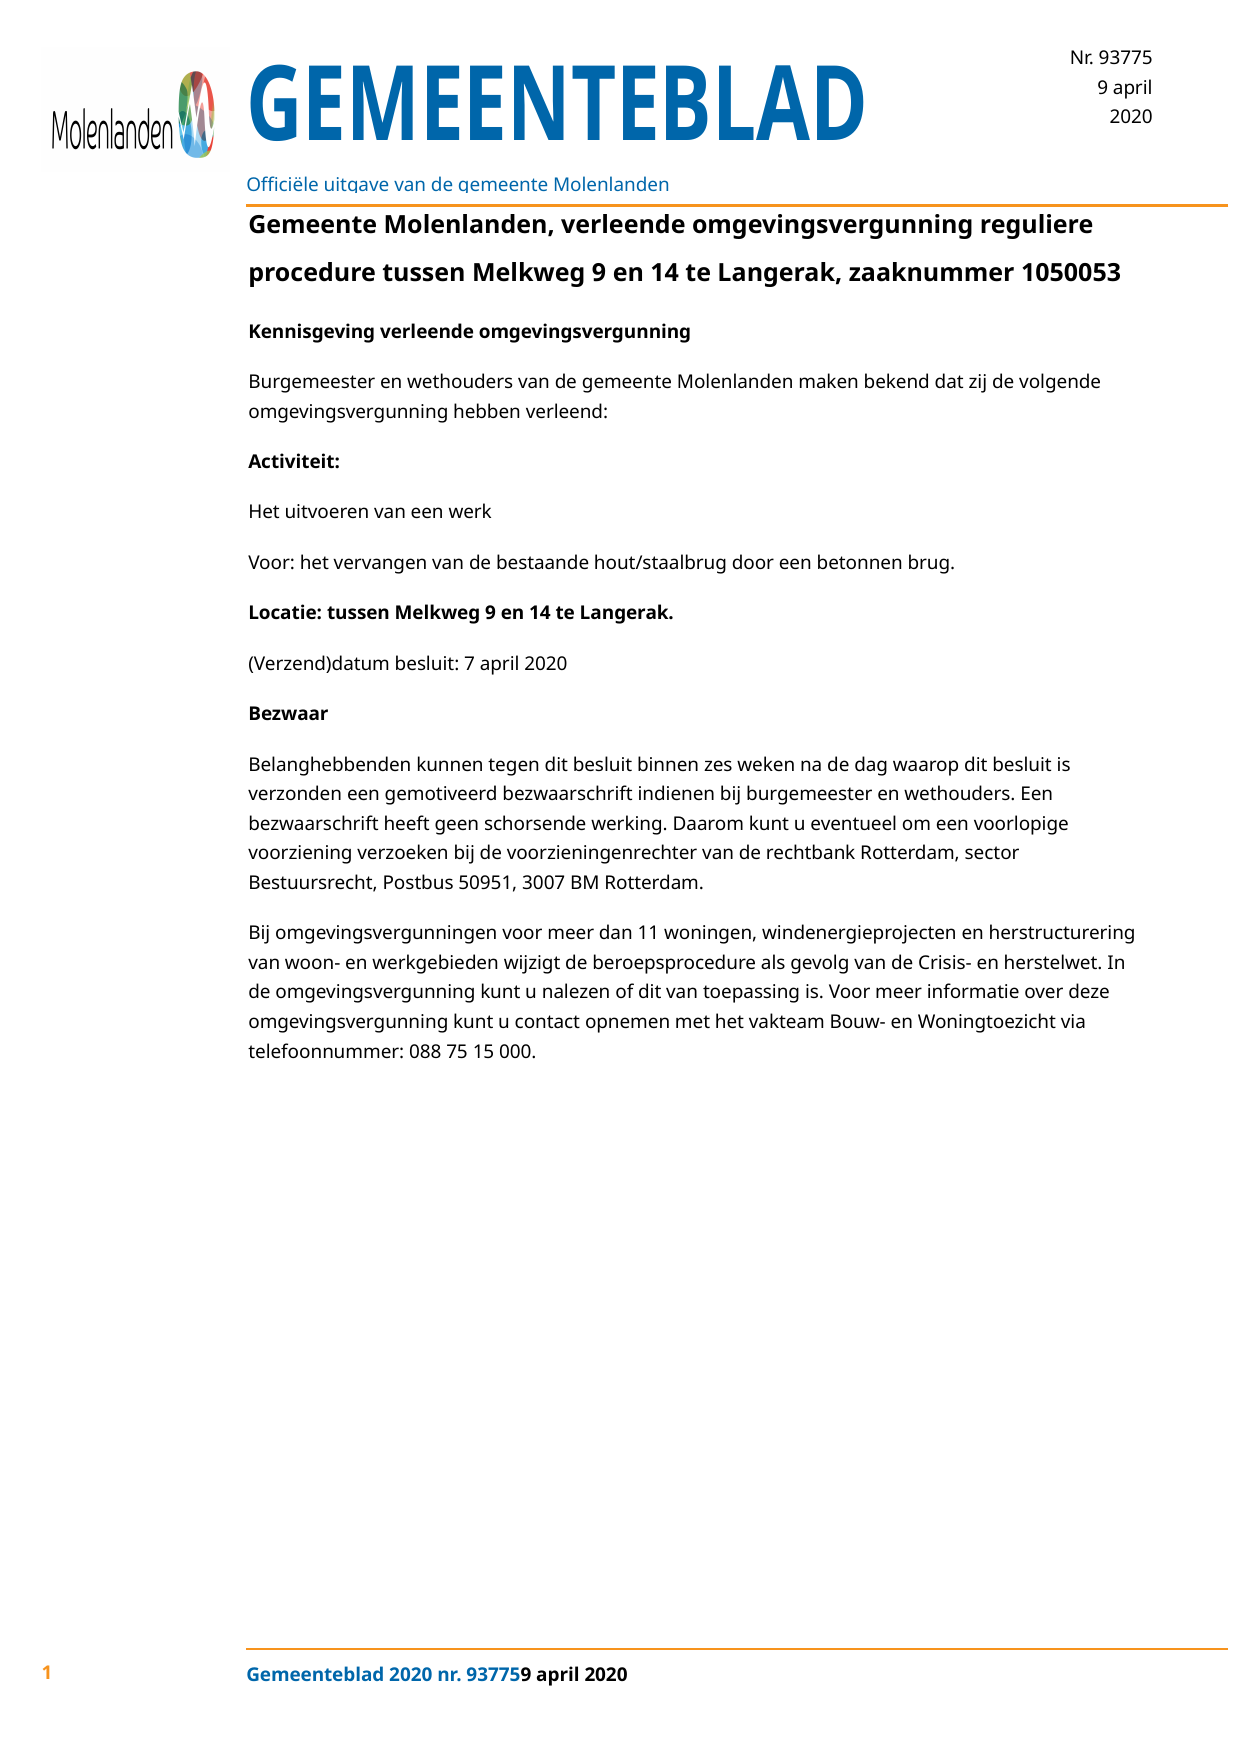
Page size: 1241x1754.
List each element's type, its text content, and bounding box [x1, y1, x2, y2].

text Bij omgevingsvergunningen voor meer dan 11 woningen, windenergieprojecten en herstructurering van woon- en werkgebieden wijzigt de beroepsprocedure als gevolg van de Crisis- en herstelwet. In de omgevingsvergunning kunt u nalezen of dit van toepassing is. Voor meer informatie over deze omgevingsvergunning kunt u contact opnemen met het vakteam Bouw- en Woningtoezicht via telefoonnummer: 088 75 15 000. [248, 919, 1152, 1064]
text (Verzend)datum besluit: 7 april 2020 [248, 650, 1152, 676]
text Voor: het vervangen van de bestaande hout/staalbrug door een betonnen brug. [248, 549, 1152, 575]
text Activiteit: [248, 448, 1152, 474]
text Gemeente Molenlanden, verleende omgevingsvergunning reguliere procedure tussen Melkweg 9 en 14 te Langerak, zaaknummer 1050053 [248, 207, 1152, 288]
text Belanghebbenden kunnen tegen dit besluit binnen zes weken na de dag waarop dit besluit is verzonden een gemotiveerd bezwaarschrift indienen bij burgemeester en wethouders. Een bezwaarschrift heeft geen schorsende werking. Daarom kunt u eventueel om een voorlopige voorziening verzoeken bij de voorzieningenrechter van de rechtbank Rotterdam, sector Bestuursrecht, Postbus 50951, 3007 BM Rotterdam. [248, 751, 1152, 895]
text Bezwaar [248, 700, 1152, 726]
text Burgemeester en wethouders van de gemeente Molenlanden maken bekend dat zij de volgende omgevingsvergunning hebben verleend: [248, 368, 1152, 424]
text Locatie: tussen Melkweg 9 en 14 te Langerak. [248, 599, 1152, 625]
picture [41, 47, 231, 172]
text Kennisgeving verleende omgevingsvergunning [248, 318, 1152, 344]
text Het uitvoeren van een werk [248, 499, 1152, 524]
